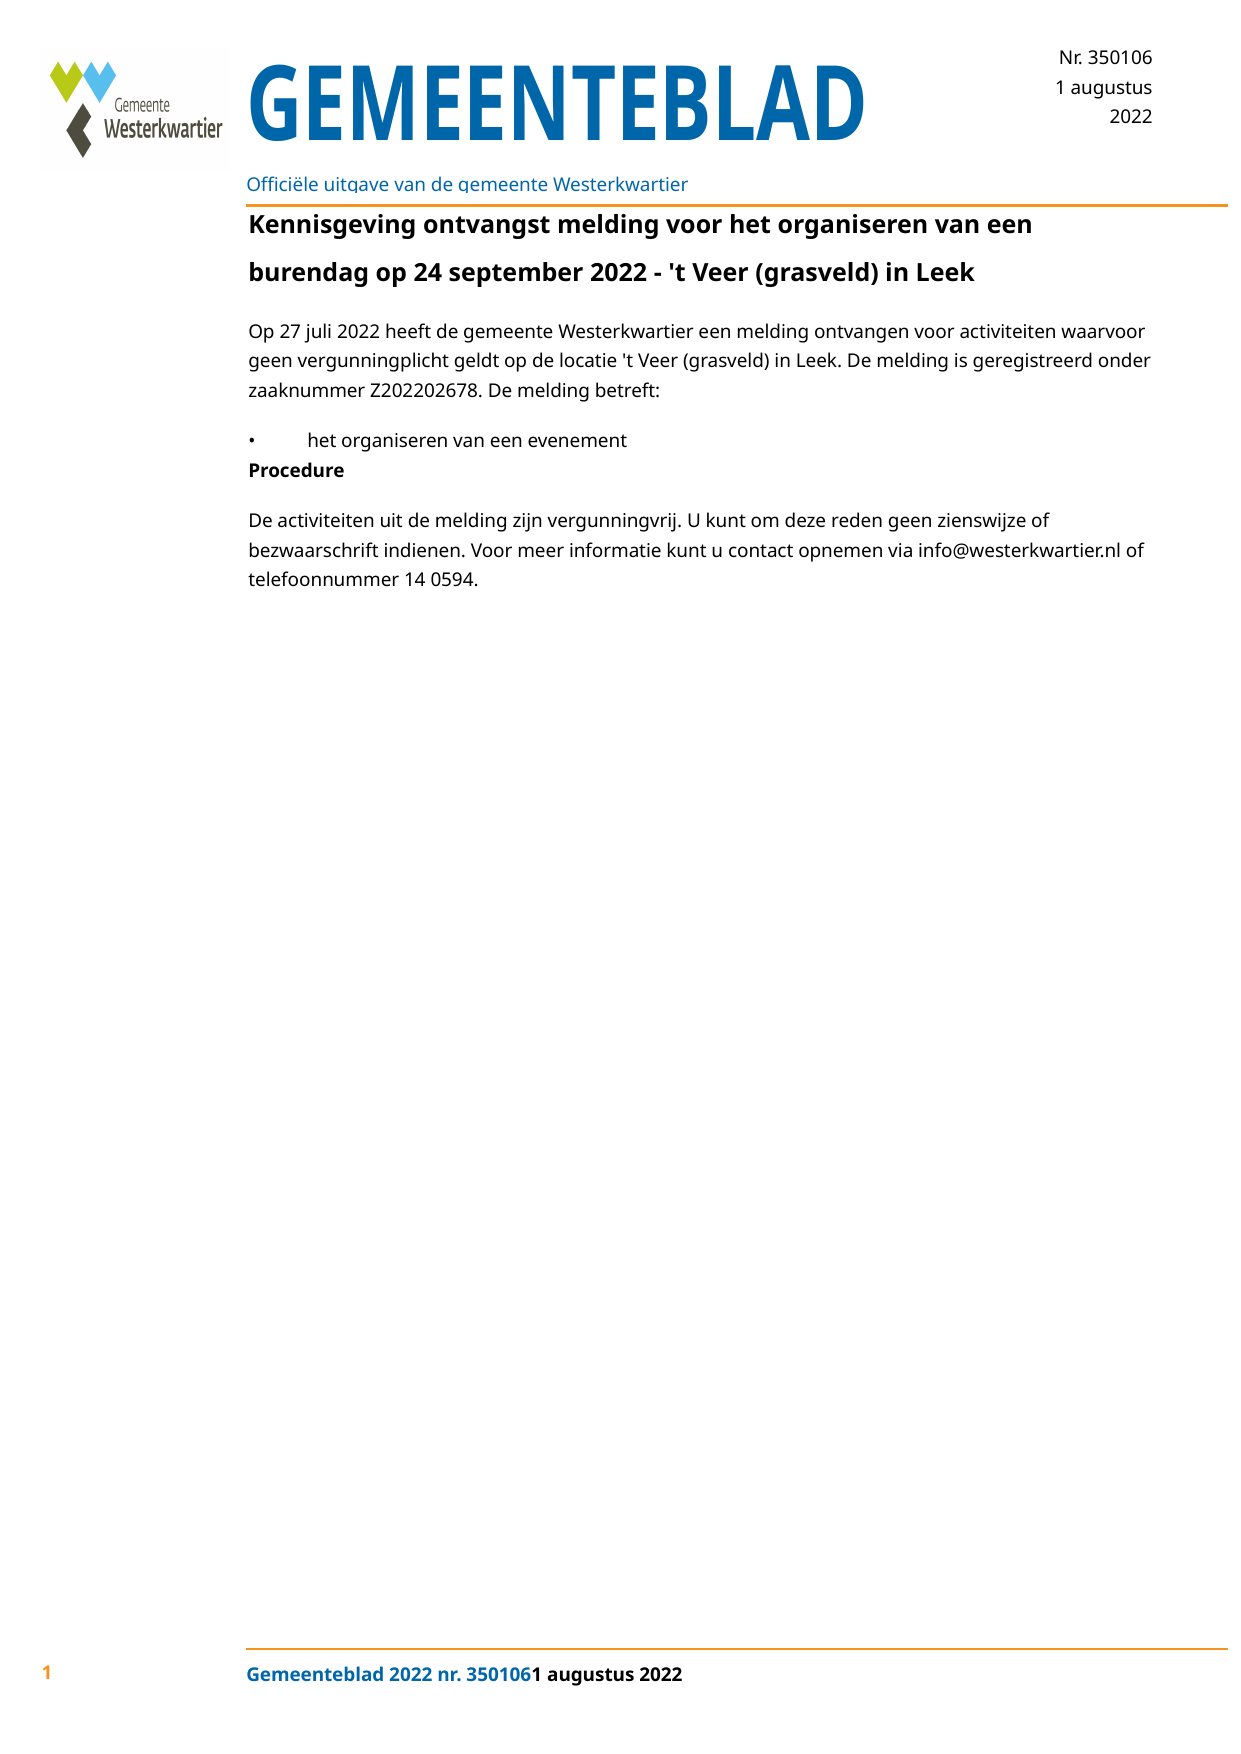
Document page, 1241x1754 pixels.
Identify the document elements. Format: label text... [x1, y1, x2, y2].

text Procedure [248, 457, 1152, 483]
picture [41, 47, 231, 172]
text Kennisgeving ontvangst melding voor het organiseren van een burendag op 24 september 2022 - 't Veer (grasveld) in Leek [248, 207, 1152, 288]
text De activiteiten uit de melding zijn vergunningvrij. U kunt om deze reden geen zienswijze of bezwaarschrift indienen. Voor meer informatie kunt u contact opnemen via info@westerkwartier.nl of telefoonnummer 14 0594. [248, 507, 1152, 592]
text Op 27 juli 2022 heeft de gemeente Westerkwartier een melding ontvangen voor activiteiten waarvoor geen vergunningplicht geldt op de locatie 't Veer (grasveld) in Leek. De melding is geregistreerd onder zaaknummer Z202202678. De melding betreft: [248, 318, 1152, 403]
list het organiseren van een evenement [248, 427, 1152, 453]
